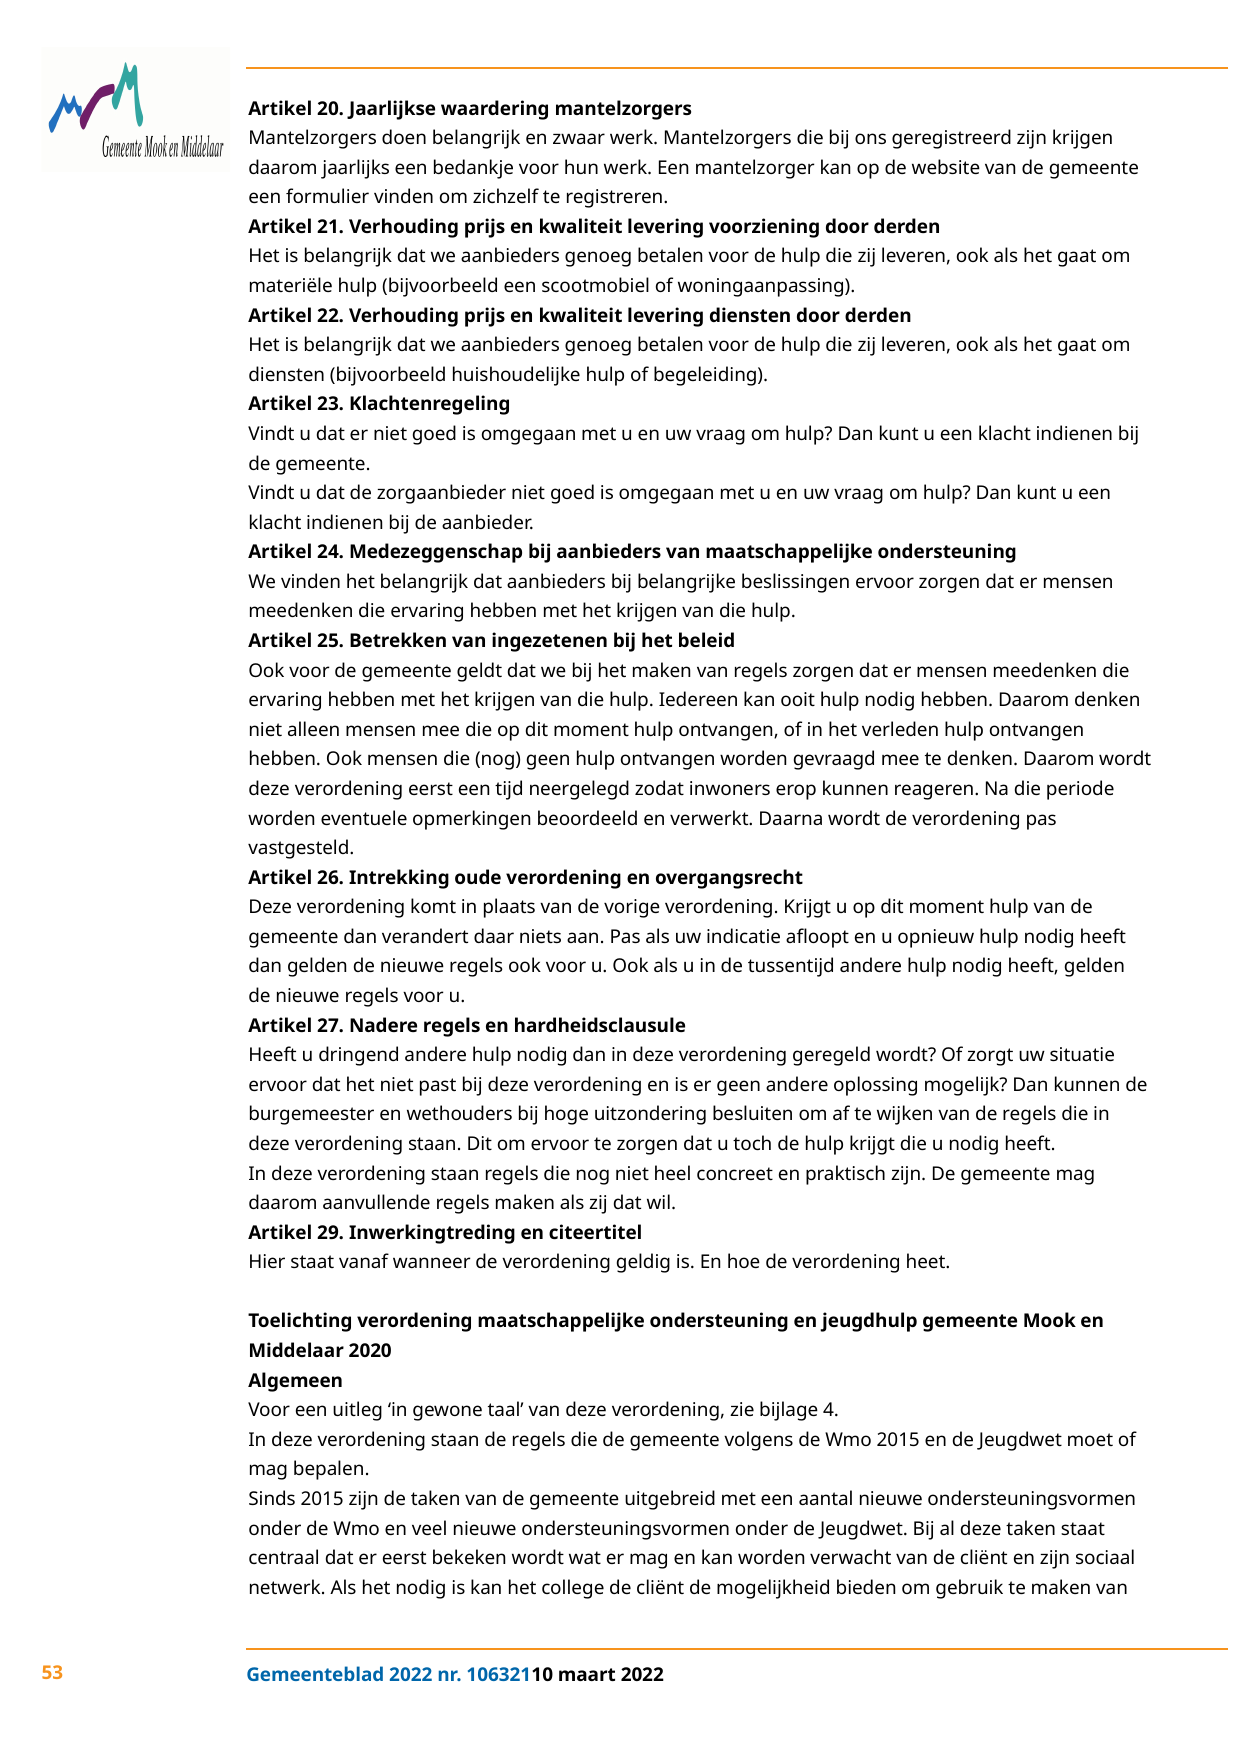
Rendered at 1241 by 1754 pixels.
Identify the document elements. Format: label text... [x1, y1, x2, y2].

text Artikel 27. Nadere regels en hardheidsclausule [248, 1012, 1152, 1038]
text Het is belangrijk dat we aanbieders genoeg betalen voor de hulp die zij leveren, ook als het gaat om materiële hulp (bijvoorbeeld een scootmobiel of woningaanpassing). [248, 243, 1152, 298]
text In deze verordening staan de regels die de gemeente volgens de Wmo 2015 en de Jeugdwet moet of mag bepalen. [248, 1426, 1152, 1481]
text Hier staat vanaf wanneer de verordening geldig is. En hoe de verordening heet. [248, 1248, 1152, 1274]
text Artikel 21. Verhouding prijs en kwaliteit levering voorziening door derden [248, 213, 1152, 239]
text Toelichting verordening maatschappelijke ondersteuning en jeugdhulp gemeente Mook en Middelaar 2020 [248, 1308, 1152, 1363]
text Artikel 22. Verhouding prijs en kwaliteit levering diensten door derden [248, 302, 1152, 328]
text Voor een uitleg ‘in gewone taal’ van deze verordening, zie bijlage 4. [248, 1396, 1152, 1422]
text Vindt u dat de zorgaanbieder niet goed is omgegaan met u en uw vraag om hulp? Dan kunt u een klacht indienen bij de aanbieder. [248, 479, 1152, 535]
text Mantelzorgers doen belangrijk en zwaar werk. Mantelzorgers die bij ons geregistreerd zijn krijgen daarom jaarlijks een bedankje voor hun werk. Een mantelzorger kan op de website van de gemeente een formulier vinden om zichzelf te registreren. [248, 124, 1152, 209]
text Vindt u dat er niet goed is omgegaan met u en uw vraag om hulp? Dan kunt u een klacht indienen bij de gemeente. [248, 420, 1152, 476]
text Sinds 2015 zijn de taken van de gemeente uitgebreid met een aantal nieuwe ondersteuningsvormen onder de Wmo en veel nieuwe ondersteuningsvormen onder de Jeugdwet. Bij al deze taken staat centraal dat er eerst bekeken wordt wat er mag en kan worden verwacht van de cliënt en zijn sociaal netwerk. Als het nodig is kan het college de cliënt de mogelijkheid bieden om gebruik te maken van [248, 1485, 1152, 1600]
text Artikel 26. Intrekking oude verordening en overgangsrecht [248, 864, 1152, 890]
text Deze verordening komt in plaats van de vorige verordening. Krijgt u op dit moment hulp van de gemeente dan verandert daar niets aan. Pas als uw indicatie afloopt en u opnieuw hulp nodig heeft dan gelden de nieuwe regels ook voor u. Ook als u in de tussentijd andere hulp nodig heeft, gelden de nieuwe regels voor u. [248, 893, 1152, 1008]
text We vinden het belangrijk dat aanbieders bij belangrijke beslissingen ervoor zorgen dat er mensen meedenken die ervaring hebben met het krijgen van die hulp. [248, 568, 1152, 623]
text Artikel 23. Klachtenregeling [248, 391, 1152, 416]
text Algemeen [248, 1367, 1152, 1393]
text Artikel 29. Inwerkingtreding en citeertitel [248, 1219, 1152, 1245]
text Ook voor de gemeente geldt dat we bij het maken van regels zorgen dat er mensen meedenken die ervaring hebben met het krijgen van die hulp. Iedereen kan ooit hulp nodig hebben. Daarom denken niet alleen mensen mee die op dit moment hulp ontvangen, of in het verleden hulp ontvangen hebben. Ook mensen die (nog) geen hulp ontvangen worden gevraagd mee te denken. Daarom wordt deze verordening eerst een tijd neergelegd zodat inwoners erop kunnen reageren. Na die periode worden eventuele opmerkingen beoordeeld en verwerkt. Daarna wordt de verordening pas vastgesteld. [248, 657, 1152, 860]
text Artikel 20. Jaarlijkse waardering mantelzorgers [248, 95, 1152, 121]
text In deze verordening staan regels die nog niet heel concreet en praktisch zijn. De gemeente mag daarom aanvullende regels maken als zij dat wil. [248, 1160, 1152, 1215]
text Artikel 25. Betrekken van ingezetenen bij het beleid [248, 627, 1152, 653]
text Artikel 24. Medezeggenschap bij aanbieders van maatschappelijke ondersteuning [248, 538, 1152, 564]
picture [41, 47, 231, 172]
text Het is belangrijk dat we aanbieders genoeg betalen voor de hulp die zij leveren, ook als het gaat om diensten (bijvoorbeeld huishoudelijke hulp of begeleiding). [248, 331, 1152, 387]
text Heeft u dringend andere hulp nodig dan in deze verordening geregeld wordt? Of zorgt uw situatie ervoor dat het niet past bij deze verordening en is er geen andere oplossing mogelijk? Dan kunnen de burgemeester en wethouders bij hoge uitzondering besluiten om af te wijken van de regels die in deze verordening staan. Dit om ervoor te zorgen dat u toch de hulp krijgt die u nodig heeft. [248, 1041, 1152, 1156]
